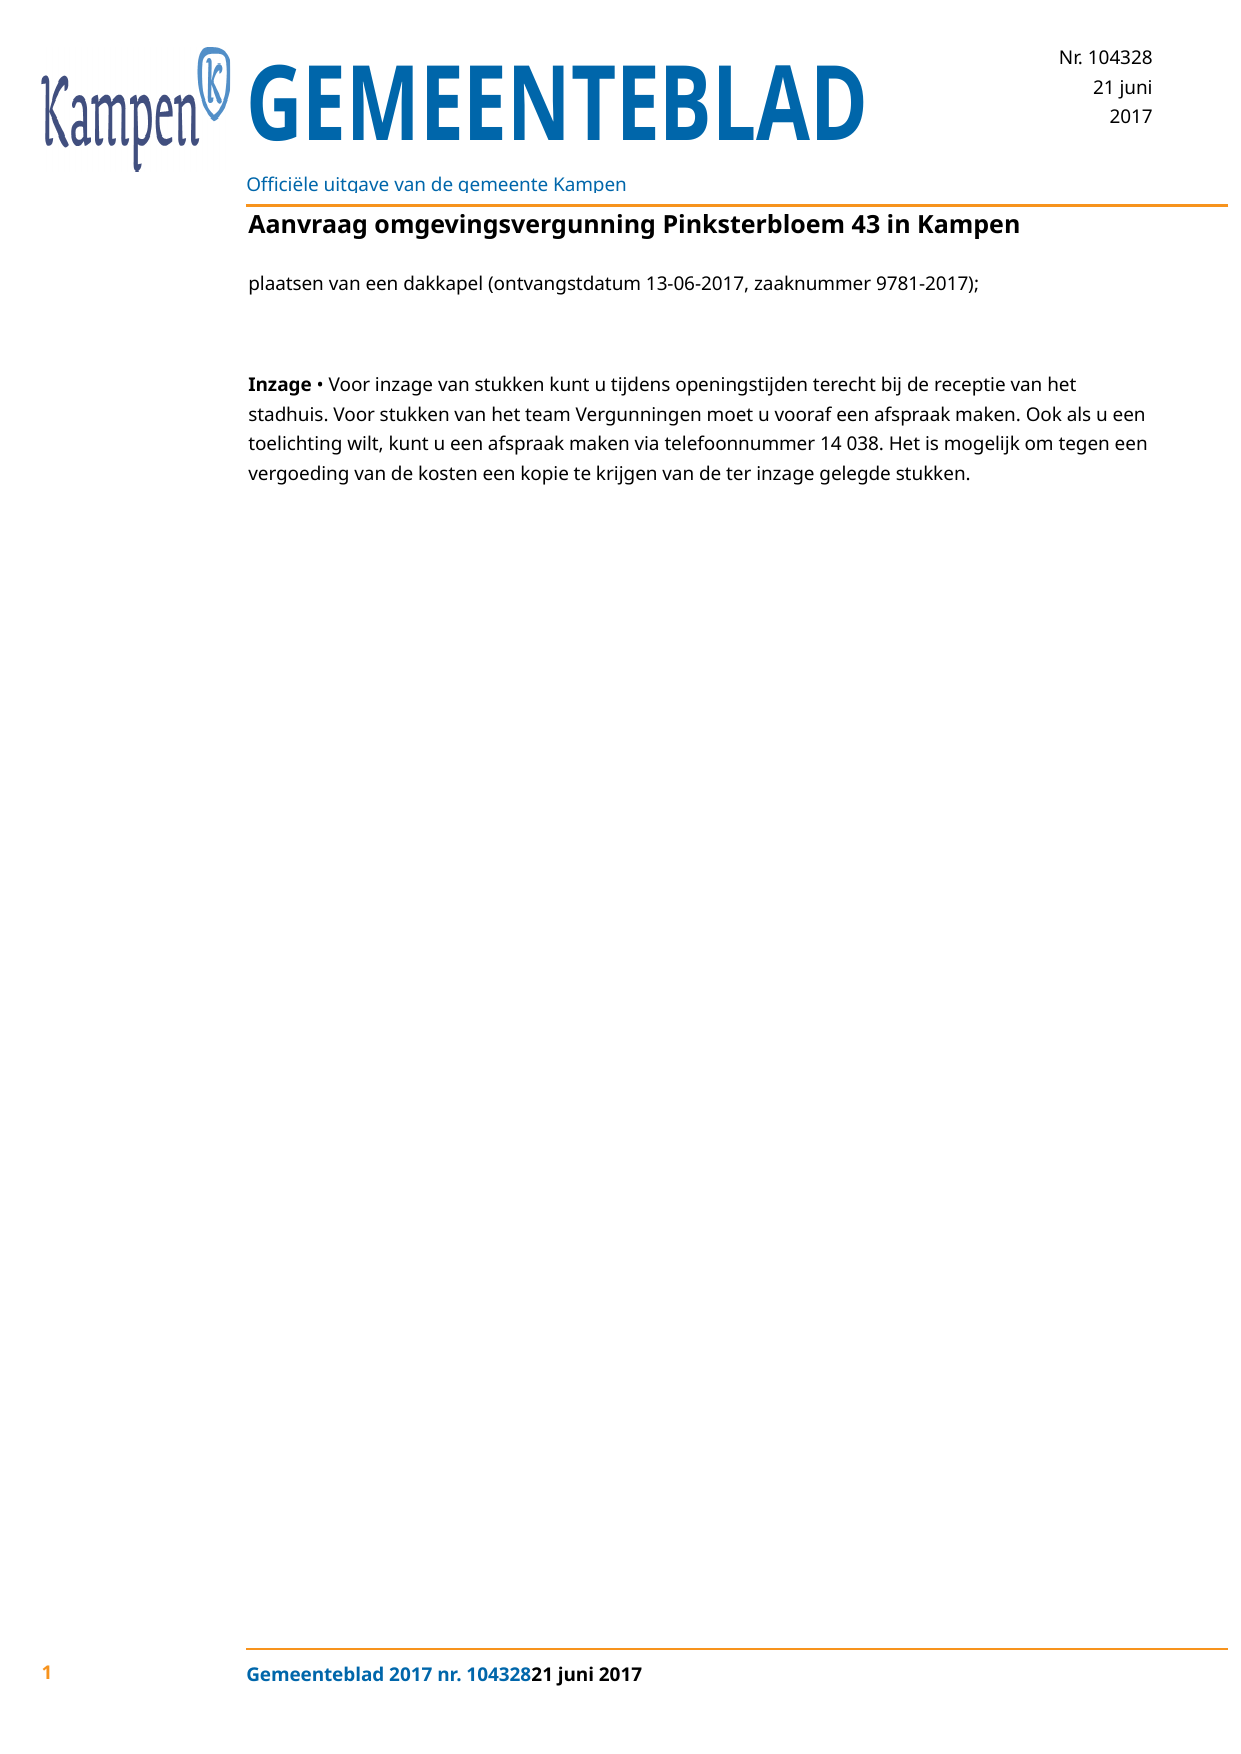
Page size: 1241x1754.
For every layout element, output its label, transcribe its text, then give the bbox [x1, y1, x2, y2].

text Aanvraag omgevingsvergunning Pinksterbloem 43 in Kampen [248, 207, 1152, 241]
text plaatsen van een dakkapel (ontvangstdatum 13-06-2017, zaaknummer 9781-2017); [248, 270, 1152, 296]
picture [41, 47, 231, 172]
text Inzage • Voor inzage van stukken kunt u tijdens openingstijden terecht bij de receptie van het stadhuis. Voor stukken van het team Vergunningen moet u vooraf een afspraak maken. Ook als u een toelichting wilt, kunt u een afspraak maken via telefoonnummer 14 038. Het is mogelijk om tegen een vergoeding van de kosten een kopie te krijgen van de ter inzage gelegde stukken. [248, 371, 1152, 486]
